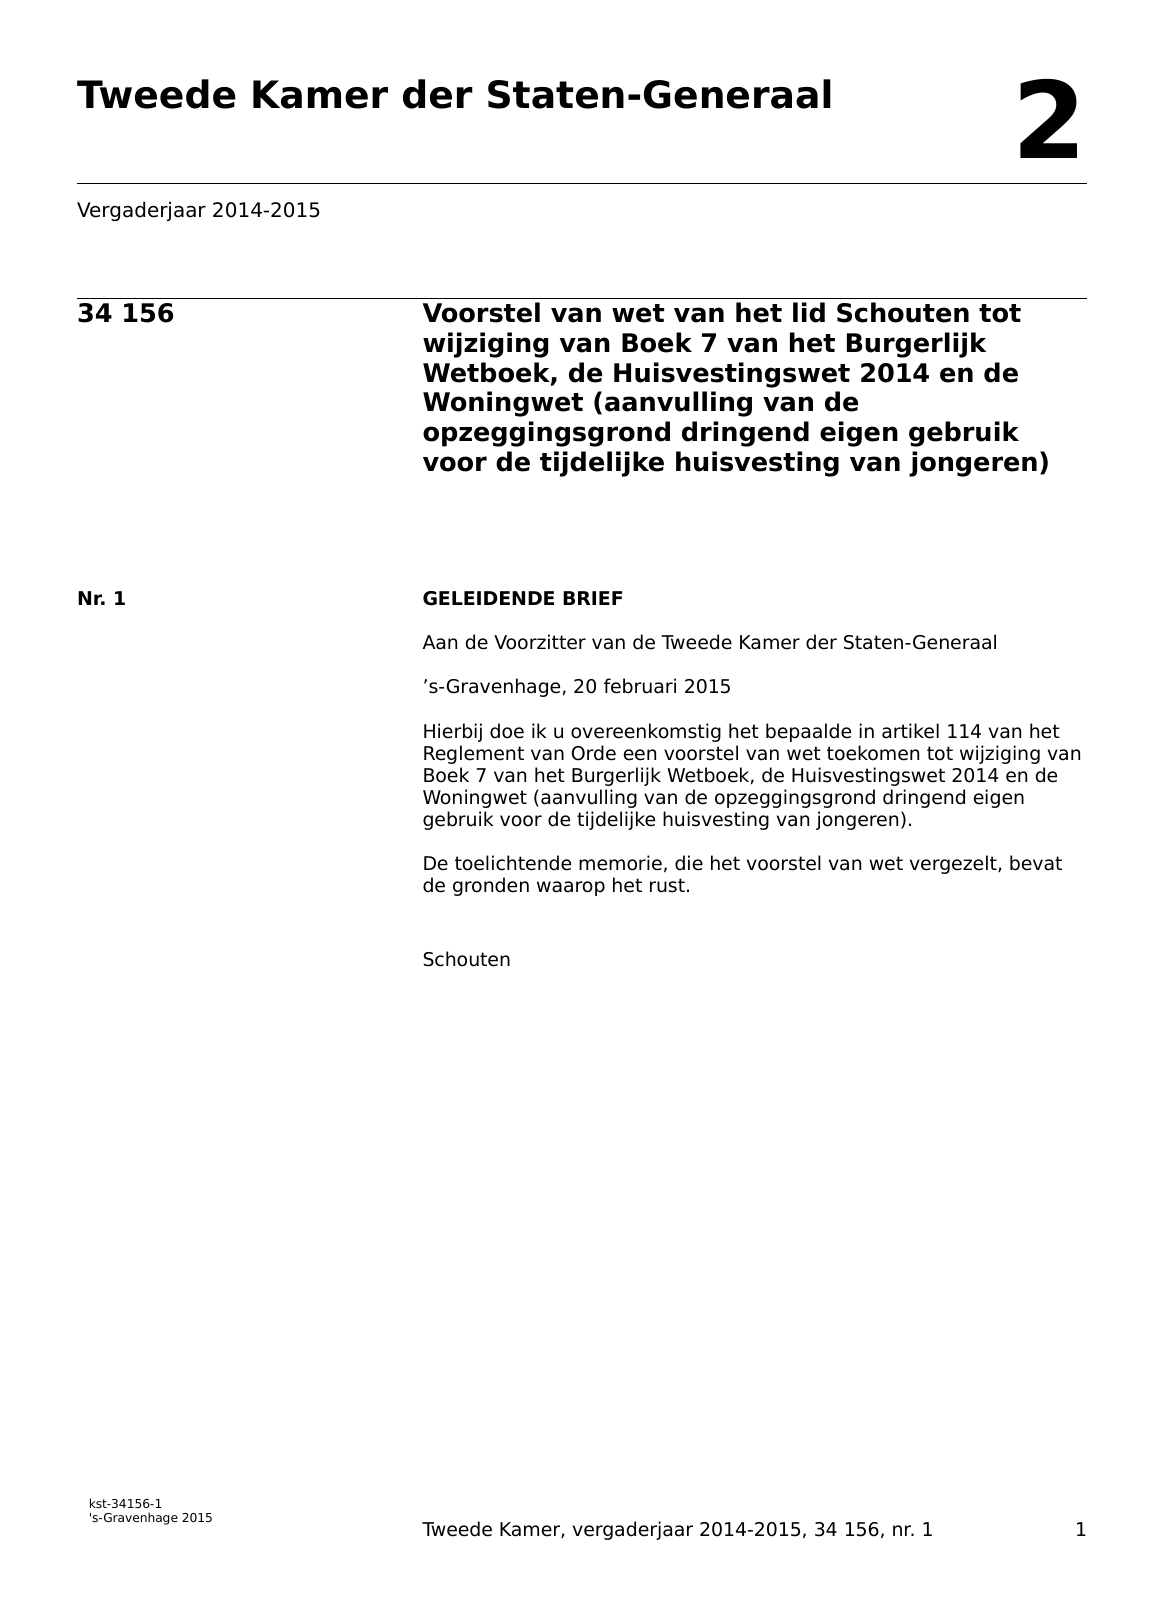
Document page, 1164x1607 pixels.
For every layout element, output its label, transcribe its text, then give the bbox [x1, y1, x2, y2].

table_header 2 [886, 59, 1087, 183]
text Schouten [422, 927, 1087, 971]
subtitle Nr. 1 GELEIDENDE BRIEF [77, 588, 1087, 610]
text De toelichtende memorie, die het voorstel van wet vergezelt, bevat de gronden waarop het rust. [422, 853, 1087, 897]
text kst-34156-1 [88, 1497, 323, 1511]
text Aan de Voorzitter van de Tweede Kamer der Staten-Generaal [422, 632, 1087, 654]
text 's-Gravenhage 2015 [88, 1511, 323, 1525]
text ’s-Gravenhage, 20 februari 2015 [422, 676, 1087, 698]
table_cell Vergaderjaar 2014-2015 [77, 184, 1087, 298]
text Hierbij doe ik u overeenkomstig het bepaalde in artikel 114 van het Reglement van Orde een voorstel van wet toekomen tot wijziging van Boek 7 van het Burgerlijk Wetboek, de Huisvestingswet 2014 en de Woningwet (aanvulling van de opzeggingsgrond dringend eigen gebruik voor de tijdelijke huisvesting van jongeren). [422, 721, 1087, 831]
subtitle 34 156 Voorstel van wet van het lid Schouten tot wijziging van Boek 7 van het Burgerlijk Wetboek, de Huisvestingswet 2014 en de Woningwet (aanvulling van de opzeggingsgrond dringend eigen gebruik voor de tijdelijke huisvesting van jongeren) [77, 299, 1087, 477]
table_header Tweede Kamer der Staten-Generaal [77, 59, 886, 183]
